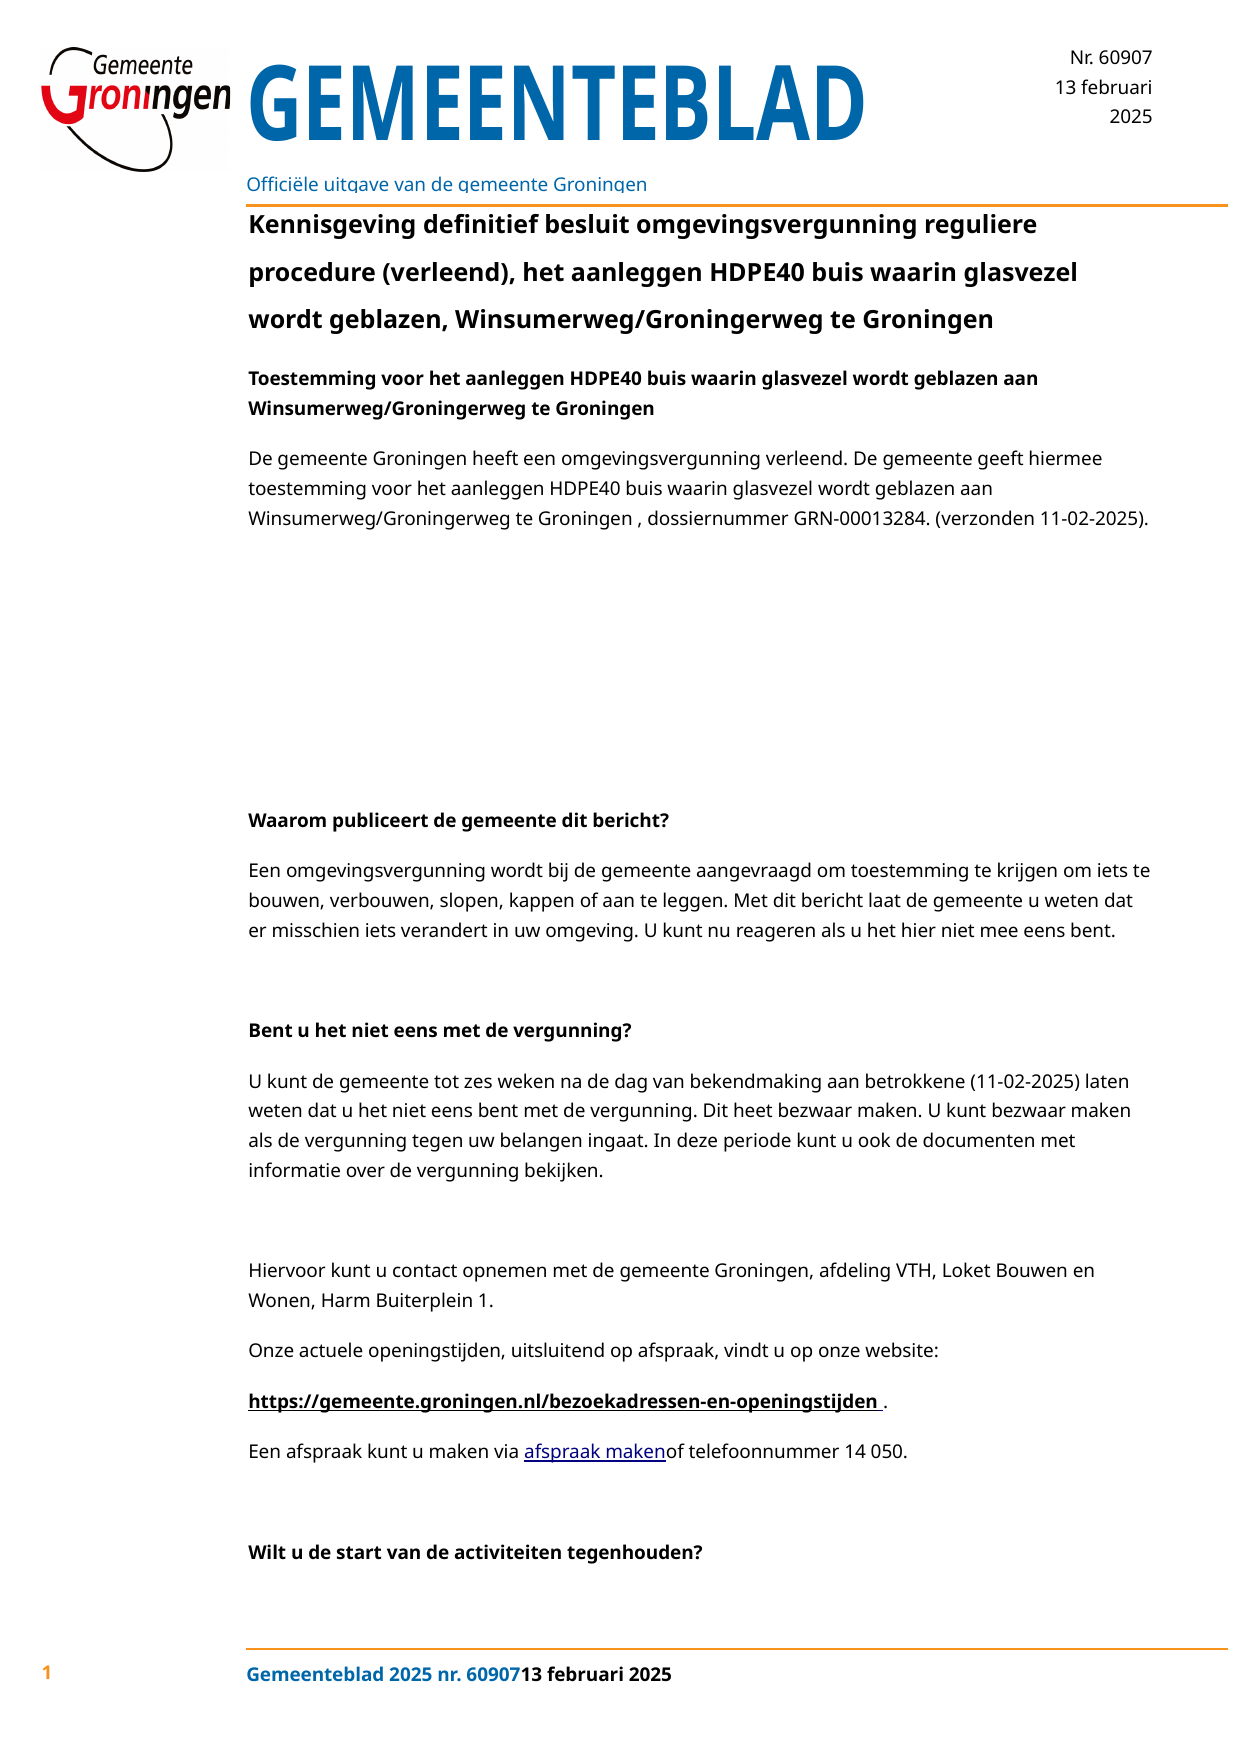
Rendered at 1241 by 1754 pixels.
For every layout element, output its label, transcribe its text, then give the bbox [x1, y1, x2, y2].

text Een omgevingsvergunning wordt bij de gemeente aangevraagd om toestemming te krijgen om iets te bouwen, verbouwen, slopen, kappen of aan te leggen. Met dit bericht laat de gemeente u weten dat er misschien iets verandert in uw omgeving. U kunt nu reageren als u het hier niet mee eens bent. [248, 858, 1152, 942]
text Waarom publiceert de gemeente dit bericht? [248, 807, 1152, 833]
text Bent u het niet eens met de vergunning? [248, 1018, 1152, 1043]
text Kennisgeving definitief besluit omgevingsvergunning reguliere procedure (verleend), het aanleggen HDPE40 buis waarin glasvezel wordt geblazen, Winsumerweg/Groningerweg te Groningen [248, 207, 1152, 336]
text https://gemeente.groningen.nl/bezoekadressen-en-openingstijden . [248, 1388, 1152, 1414]
text Wilt u de start van de activiteiten tegenhouden? [248, 1539, 1152, 1565]
text Een afspraak kunt u maken via afspraak makenof telefoonnummer 14 050. [248, 1438, 1152, 1464]
text Onze actuele openingstijden, uitsluitend op afspraak, vindt u op onze website: [248, 1338, 1152, 1363]
picture [41, 47, 231, 172]
text De gemeente Groningen heeft een omgevingsvergunning verleend. De gemeente geeft hiermee toestemming voor het aanleggen HDPE40 buis waarin glasvezel wordt geblazen aan Winsumerweg/Groningerweg te Groningen , dossiernummer GRN-00013284. (verzonden 11-02-2025). [248, 446, 1152, 530]
text U kunt de gemeente tot zes weken na de dag van bekendmaking aan betrokkene (11-02-2025) laten weten dat u het niet eens bent met de vergunning. Dit heet bezwaar maken. U kunt bezwaar maken als de vergunning tegen uw belangen ingaat. In deze periode kunt u ook de documenten met informatie over de vergunning bekijken. [248, 1068, 1152, 1182]
text Toestemming voor het aanleggen HDPE40 buis waarin glasvezel wordt geblazen aan Winsumerweg/Groningerweg te Groningen [248, 366, 1152, 421]
text Hiervoor kunt u contact opnemen met de gemeente Groningen, afdeling VTH, Loket Bouwen en Wonen, Harm Buiterplein 1. [248, 1258, 1152, 1313]
